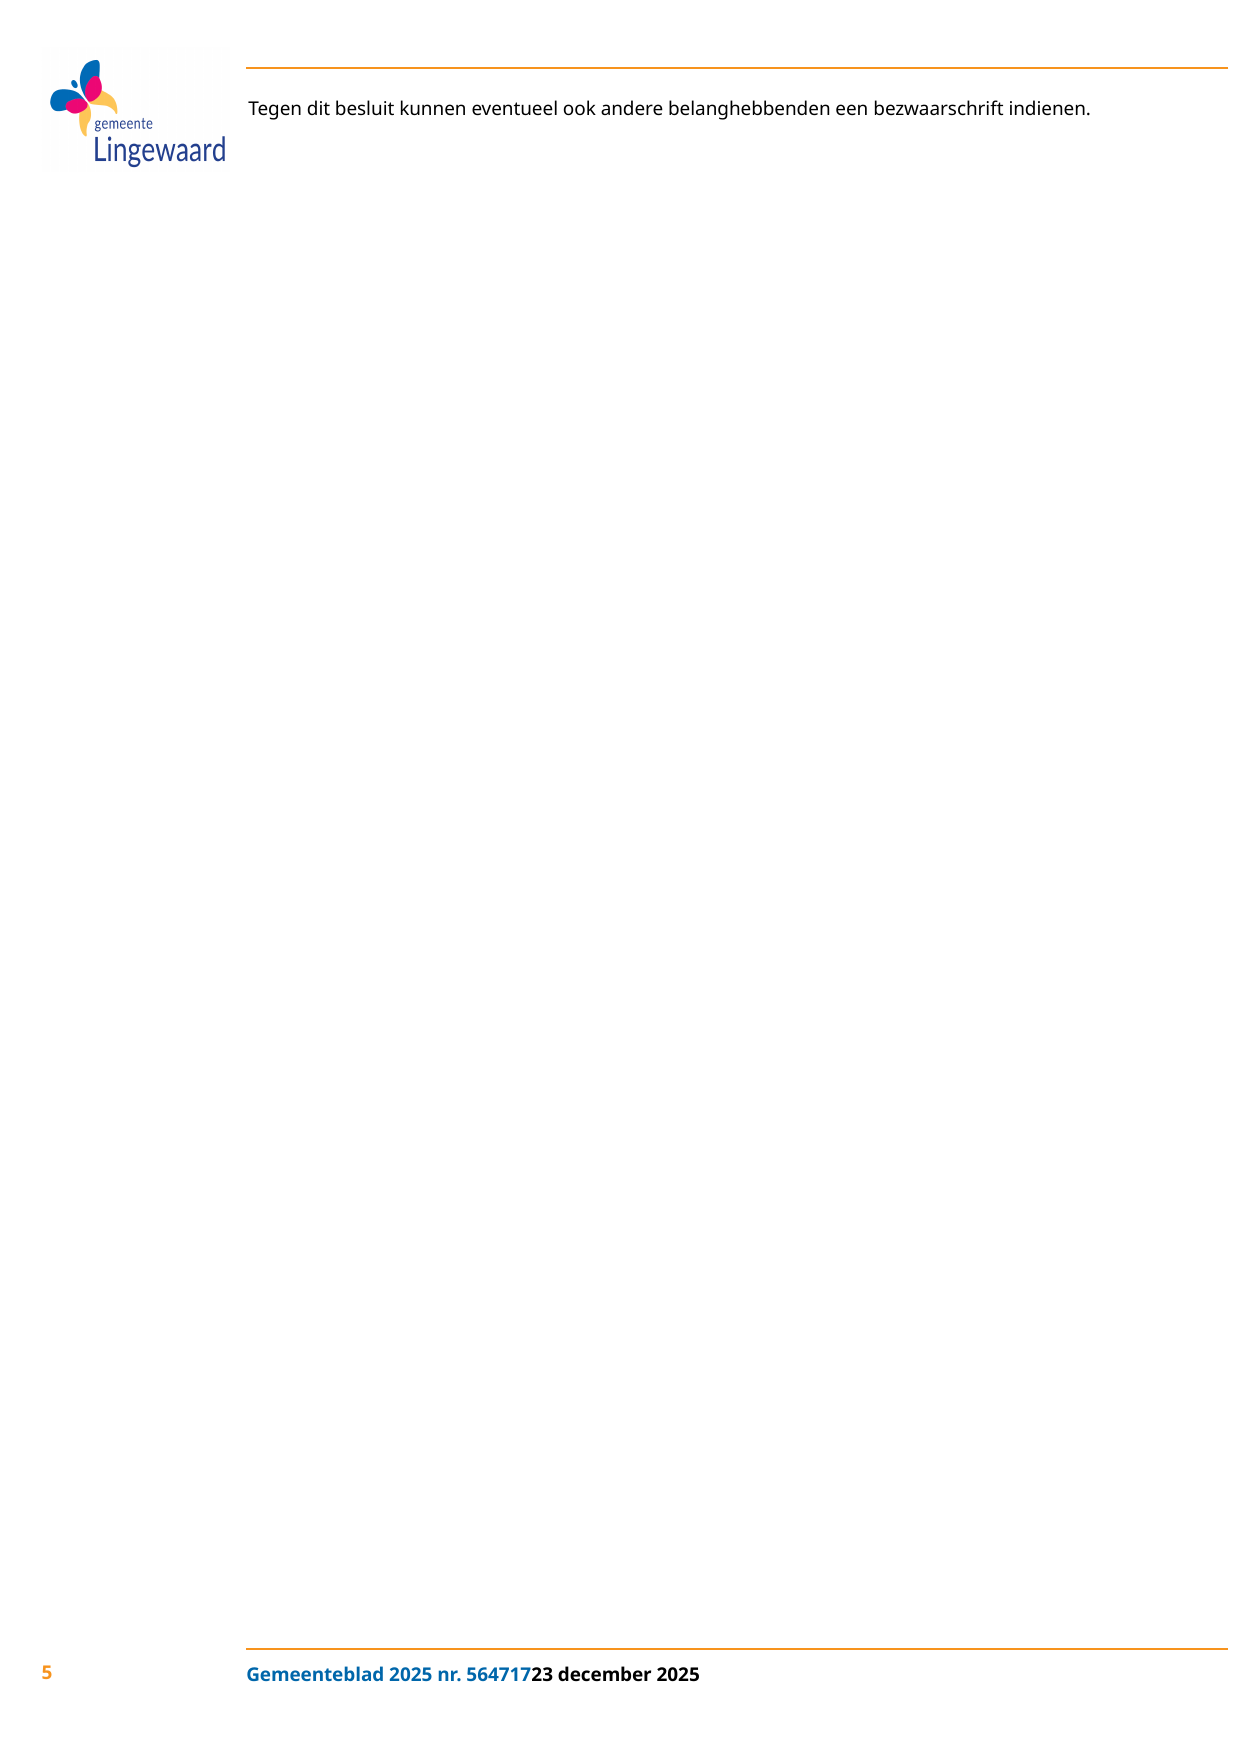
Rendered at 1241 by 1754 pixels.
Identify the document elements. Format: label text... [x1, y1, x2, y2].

text Tegen dit besluit kunnen eventueel ook andere belanghebbenden een bezwaarschrift indienen. [248, 95, 1152, 121]
picture [41, 47, 231, 172]
